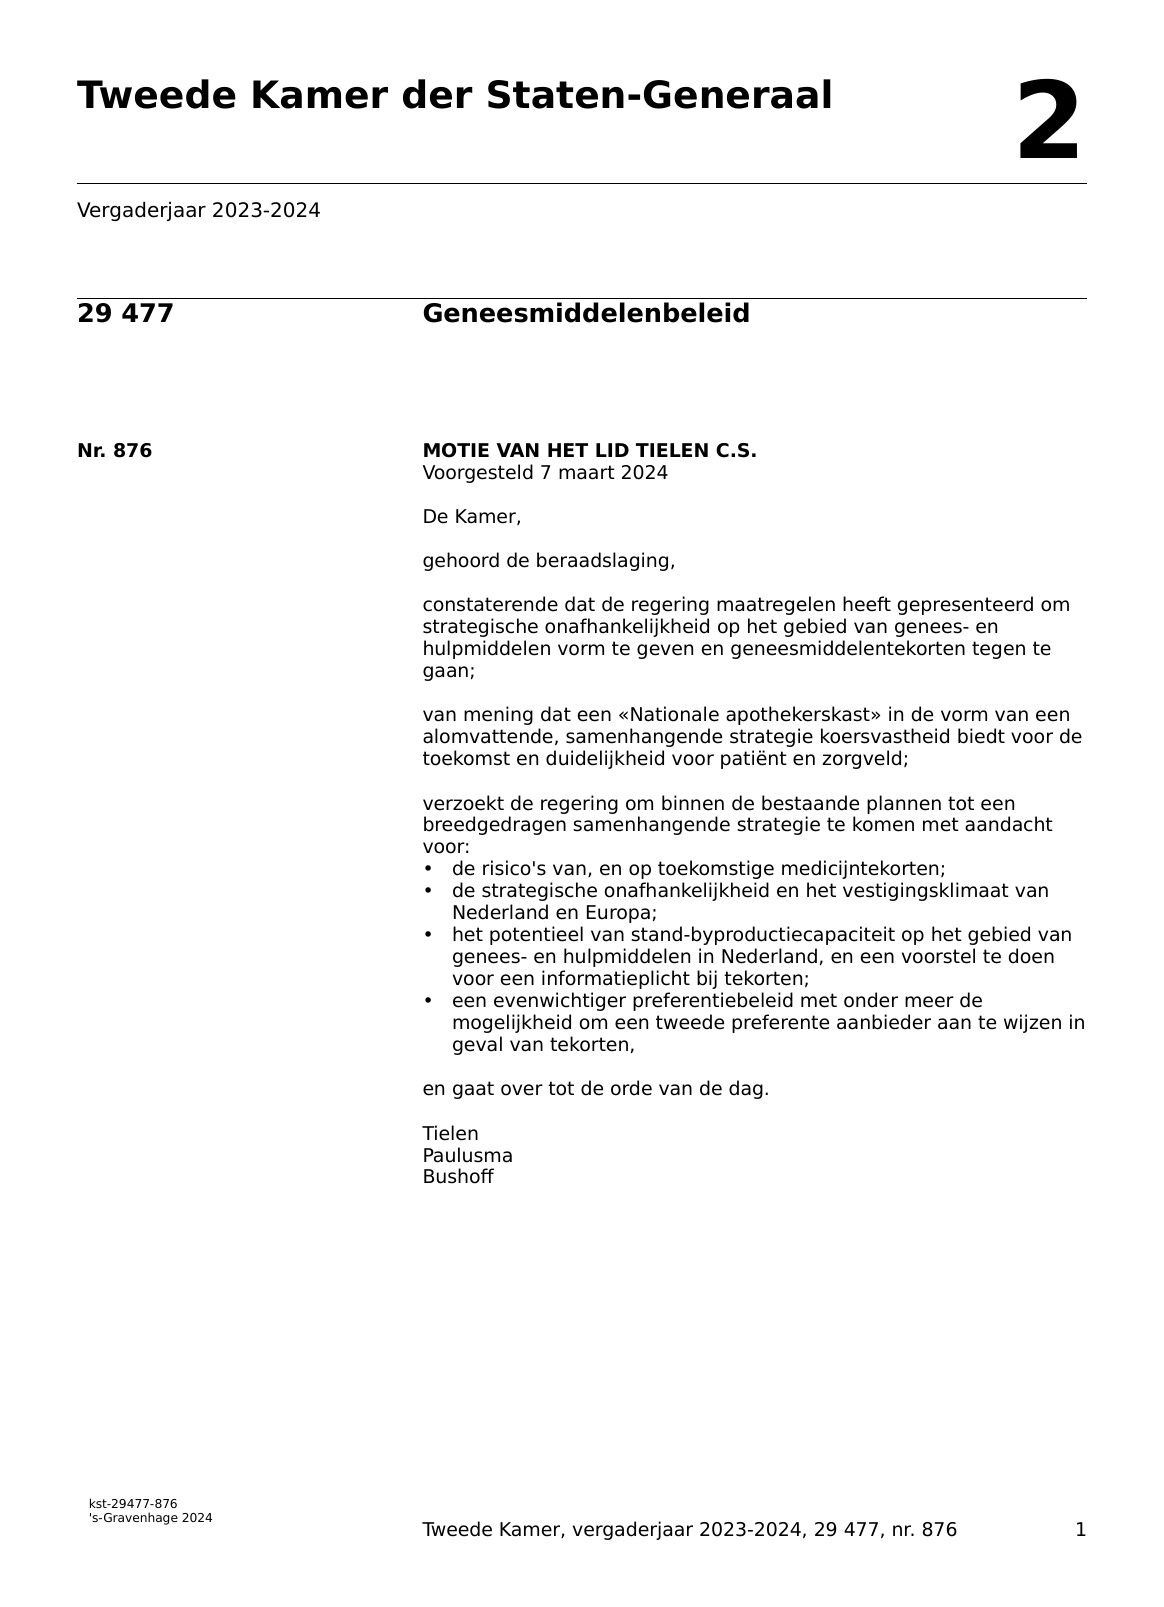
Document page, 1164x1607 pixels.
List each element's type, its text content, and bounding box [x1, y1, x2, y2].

text en gaat over tot de orde van de dag. [422, 1078, 1087, 1100]
subtitle Nr. 876 MOTIE VAN HET LID TIELEN C.S. [77, 440, 1087, 462]
text 's-Gravenhage 2024 [88, 1511, 323, 1525]
text gehoord de beraadslaging, [422, 550, 1087, 572]
text • een evenwichtiger preferentiebeleid met onder meer de mogelijkheid om een tweede preferente aanbieder aan te wijzen in geval van tekorten, [422, 990, 1087, 1056]
text Tielen [422, 1122, 1087, 1144]
text van mening dat een «Nationale apothekerskast» in de vorm van een alomvattende, samenhangende strategie koersvastheid biedt voor de toekomst en duidelijkheid voor patiënt en zorgveld; [422, 704, 1087, 770]
text De Kamer, [422, 506, 1087, 528]
text verzoekt de regering om binnen de bestaande plannen tot een breedgedragen samenhangende strategie te komen met aandacht voor: [422, 792, 1087, 858]
text • het potentieel van stand-byproductiecapaciteit op het gebied van genees- en hulpmiddelen in Nederland, en een voorstel te doen voor een informatieplicht bij tekorten; [422, 924, 1087, 990]
text kst-29477-876 [88, 1497, 323, 1511]
table_header Tweede Kamer der Staten-Generaal [77, 59, 886, 183]
text Voorgesteld 7 maart 2024 [422, 462, 1087, 484]
text • de risico's van, en op toekomstige medicijntekorten; [422, 858, 1087, 880]
text constaterende dat de regering maatregelen heeft gepresenteerd om strategische onafhankelijkheid op het gebied van genees- en hulpmiddelen vorm te geven en geneesmiddelentekorten tegen te gaan; [422, 594, 1087, 682]
text • de strategische onafhankelijkheid en het vestigingsklimaat van Nederland en Europa; [422, 880, 1087, 924]
text Paulusma [422, 1144, 1087, 1166]
table_cell Vergaderjaar 2023-2024 [77, 184, 1087, 298]
text Bushoff [422, 1166, 1087, 1188]
table_header 2 [886, 59, 1087, 183]
subtitle 29 477 Geneesmiddelenbeleid [77, 299, 1087, 329]
